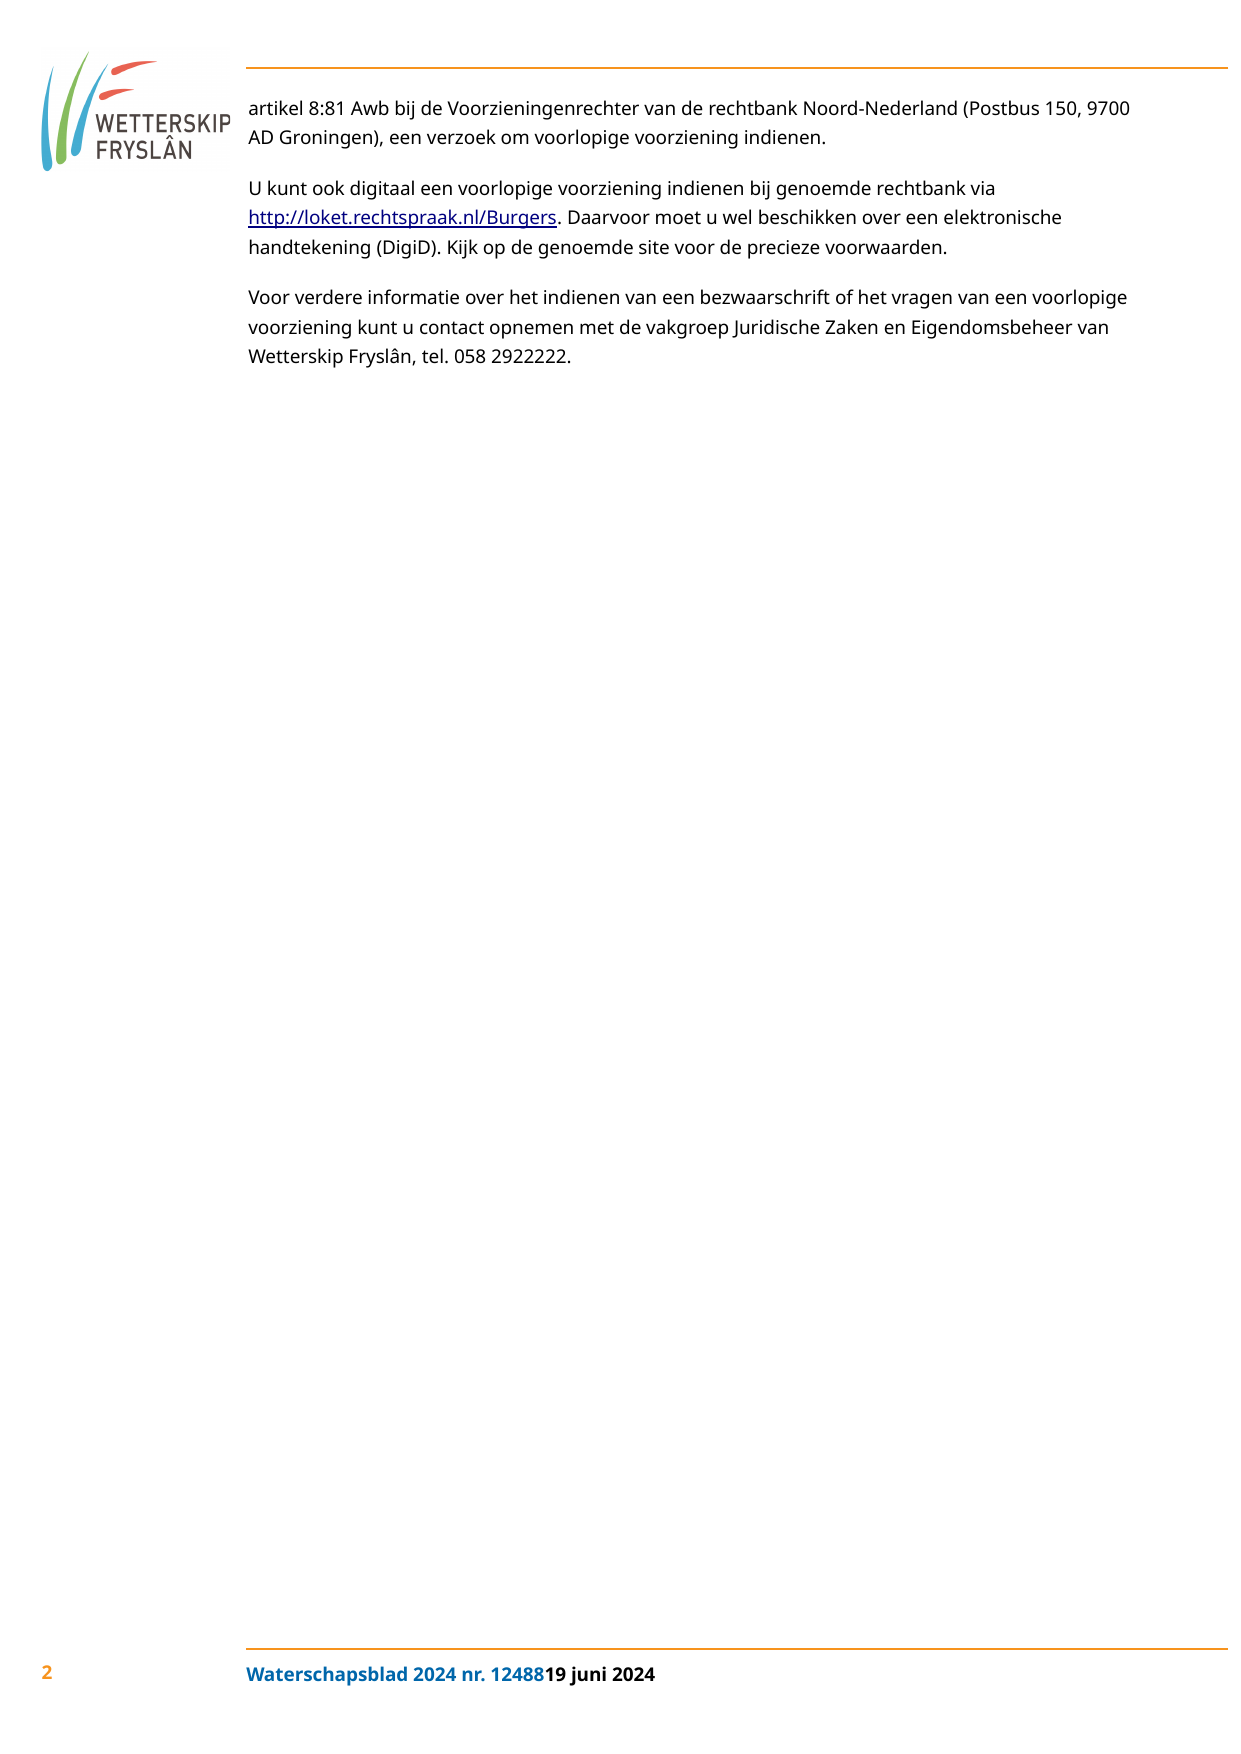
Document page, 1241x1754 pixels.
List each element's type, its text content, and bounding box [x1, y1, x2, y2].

text U kunt ook digitaal een voorlopige voorziening indienen bij genoemde rechtbank via http://loket.rechtspraak.nl/Burgers. Daarvoor moet u wel beschikken over een elektronische handtekening (DigiD). Kijk op de genoemde site voor de precieze voorwaarden. [248, 175, 1152, 260]
picture [41, 47, 231, 172]
text artikel 8:81 Awb bij de Voorzieningenrechter van de rechtbank Noord-Nederland (Postbus 150, 9700 AD Groningen), een verzoek om voorlopige voorziening indienen. [248, 95, 1152, 150]
text Voor verdere informatie over het indienen van een bezwaarschrift of het vragen van een voorlopige voorziening kunt u contact opnemen met de vakgroep Juridische Zaken en Eigendomsbeheer van Wetterskip Fryslân, tel. 058 2922222. [248, 284, 1152, 369]
